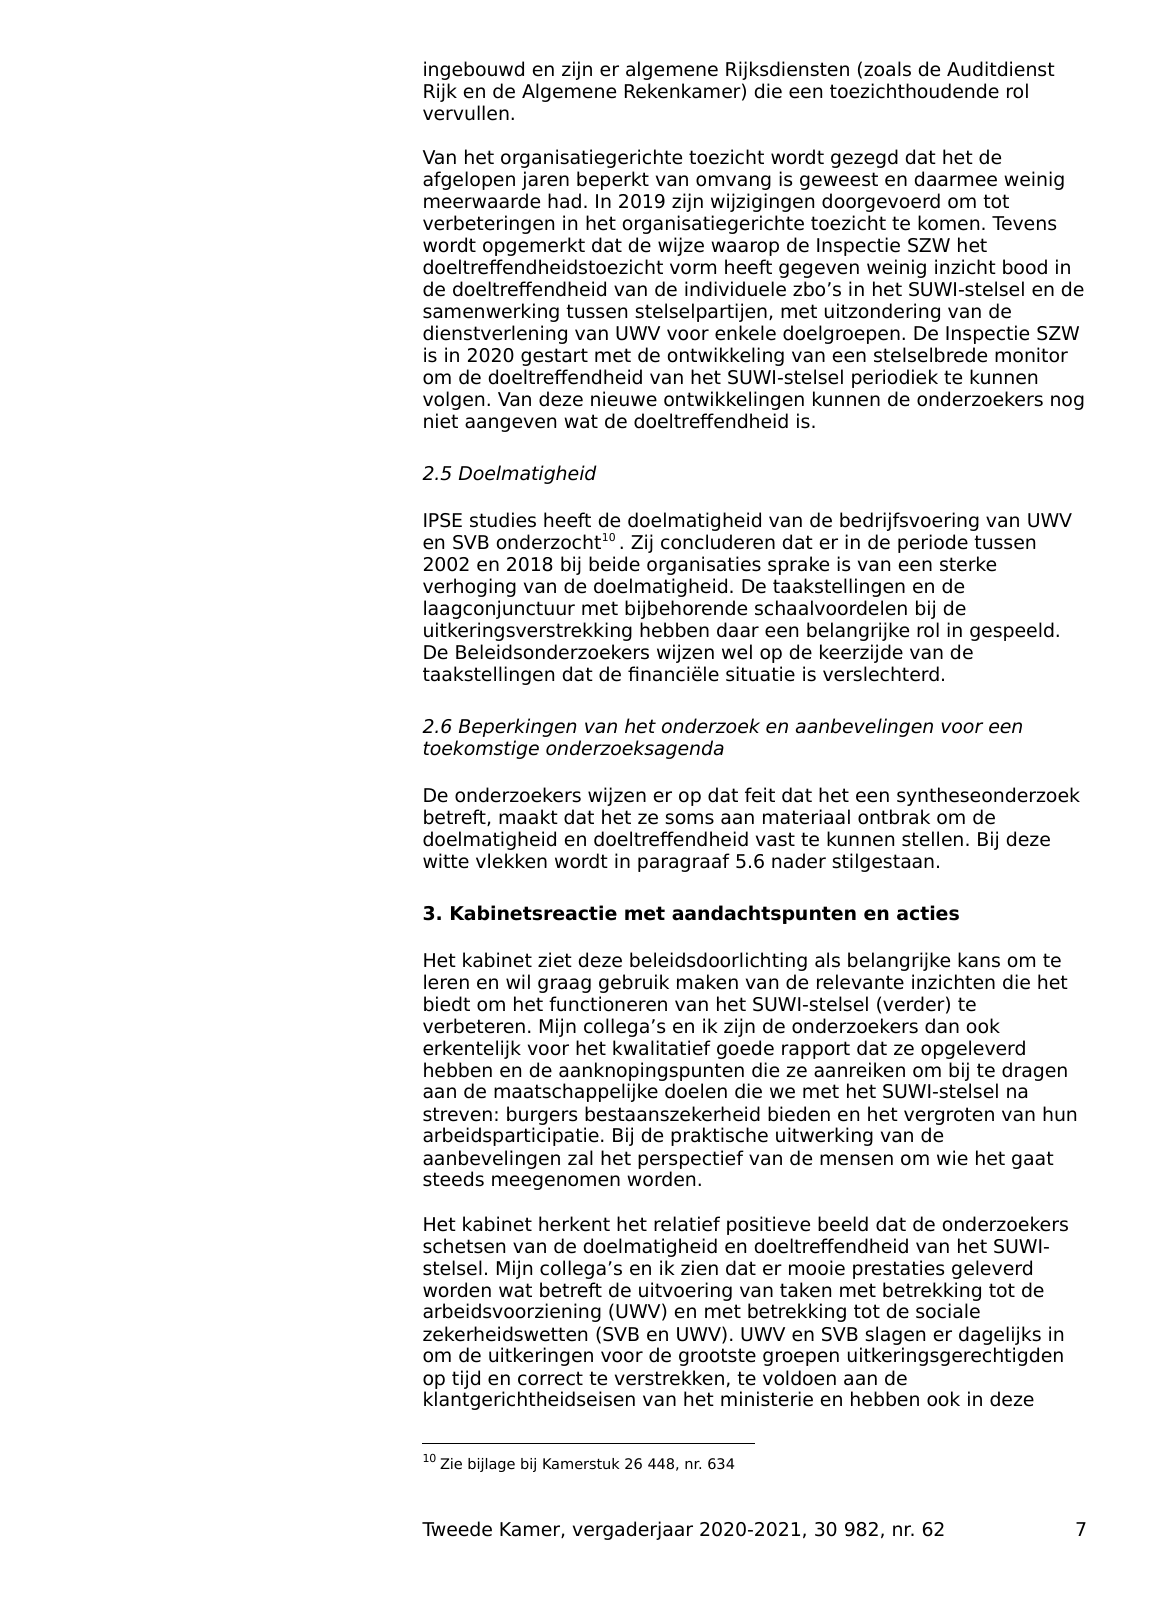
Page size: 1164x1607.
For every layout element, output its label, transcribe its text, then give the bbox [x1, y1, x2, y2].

text Het kabinet ziet deze beleidsdoorlichting als belangrijke kans om te leren en wil graag gebruik maken van de relevante inzichten die het biedt om het functioneren van het SUWI-stelsel (verder) te verbeteren. Mijn collega’s en ik zijn de onderzoekers dan ook erkentelijk voor het kwalitatief goede rapport dat ze opgeleverd hebben en de aanknopingspunten die ze aanreiken om bij te dragen aan de maatschappelijke doelen die we met het SUWI-stelsel na streven: burgers bestaanszekerheid bieden en het vergroten van hun arbeidsparticipatie. Bij de praktische uitwerking van de aanbevelingen zal het perspectief van de mensen om wie het gaat steeds meegenomen worden. [422, 949, 1087, 1191]
subtitle 2.5 Doelmatigheid [422, 463, 1087, 485]
subtitle 2.6 Beperkingen van het onderzoek en aanbevelingen voor een toekomstige onderzoeksagenda [422, 716, 1087, 760]
text ingebouwd en zijn er algemene Rijksdiensten (zoals de Auditdienst Rijk en de Algemene Rekenkamer) die een toezichthoudende rol vervullen. [422, 59, 1087, 125]
text IPSE studies heeft de doelmatigheid van de bedrijfsvoering van UWV en SVB onderzocht. Zij concluderen dat er in de periode tussen 2002 en 2018 bij beide organisaties sprake is van een sterke verhoging van de doelmatigheid. De taakstellingen en de laagconjunctuur met bijbehorende schaalvoordelen bij de uitkeringsverstrekking hebben daar een belangrijke rol in gespeeld. De Beleidsonderzoekers wijzen wel op de keerzijde van de taakstellingen dat de financiële situatie is verslechterd. [422, 510, 1087, 686]
subtitle 3. Kabinetsreactie met aandachtspunten en acties [422, 903, 1087, 924]
text De onderzoekers wijzen er op dat feit dat het een syntheseonderzoek betreft, maakt dat het ze soms aan materiaal ontbrak om de doelmatigheid en doeltreffendheid vast te kunnen stellen. Bij deze witte vlekken wordt in paragraaf 5.6 nader stilgestaan. [422, 785, 1087, 873]
text Van het organisatiegerichte toezicht wordt gezegd dat het de afgelopen jaren beperkt van omvang is geweest en daarmee weinig meerwaarde had. In 2019 zijn wijzigingen doorgevoerd om tot verbeteringen in het organisatiegerichte toezicht te komen. Tevens wordt opgemerkt dat de wijze waarop de Inspectie SZW het doeltreffendheidstoezicht vorm heeft gegeven weinig inzicht bood in de doeltreffendheid van de individuele zbo’s in het SUWI-stelsel en de samenwerking tussen stelselpartijen, met uitzondering van de dienstverlening van UWV voor enkele doelgroepen. De Inspectie SZW is in 2020 gestart met de ontwikkeling van een stelselbrede monitor om de doeltreffendheid van het SUWI-stelsel periodiek te kunnen volgen. Van deze nieuwe ontwikkelingen kunnen de onderzoekers nog niet aangeven wat de doeltreffendheid is. [422, 147, 1087, 433]
text Het kabinet herkent het relatief positieve beeld dat de onderzoekers schetsen van de doelmatigheid en doeltreffendheid van het SUWI-stelsel. Mijn collega’s en ik zien dat er mooie prestaties geleverd worden wat betreft de uitvoering van taken met betrekking tot de arbeidsvoorziening (UWV) en met betrekking tot de sociale zekerheidswetten (SVB en UWV). UWV en SVB slagen er dagelijks in om de uitkeringen voor de grootste groepen uitkeringsgerechtigden op tijd en correct te verstrekken, te voldoen aan de klantgerichtheidseisen van het ministerie en hebben ook in deze [422, 1213, 1087, 1411]
text Zie bijlage bij Kamerstuk 26 448, nr. 634 [422, 1452, 1087, 1474]
